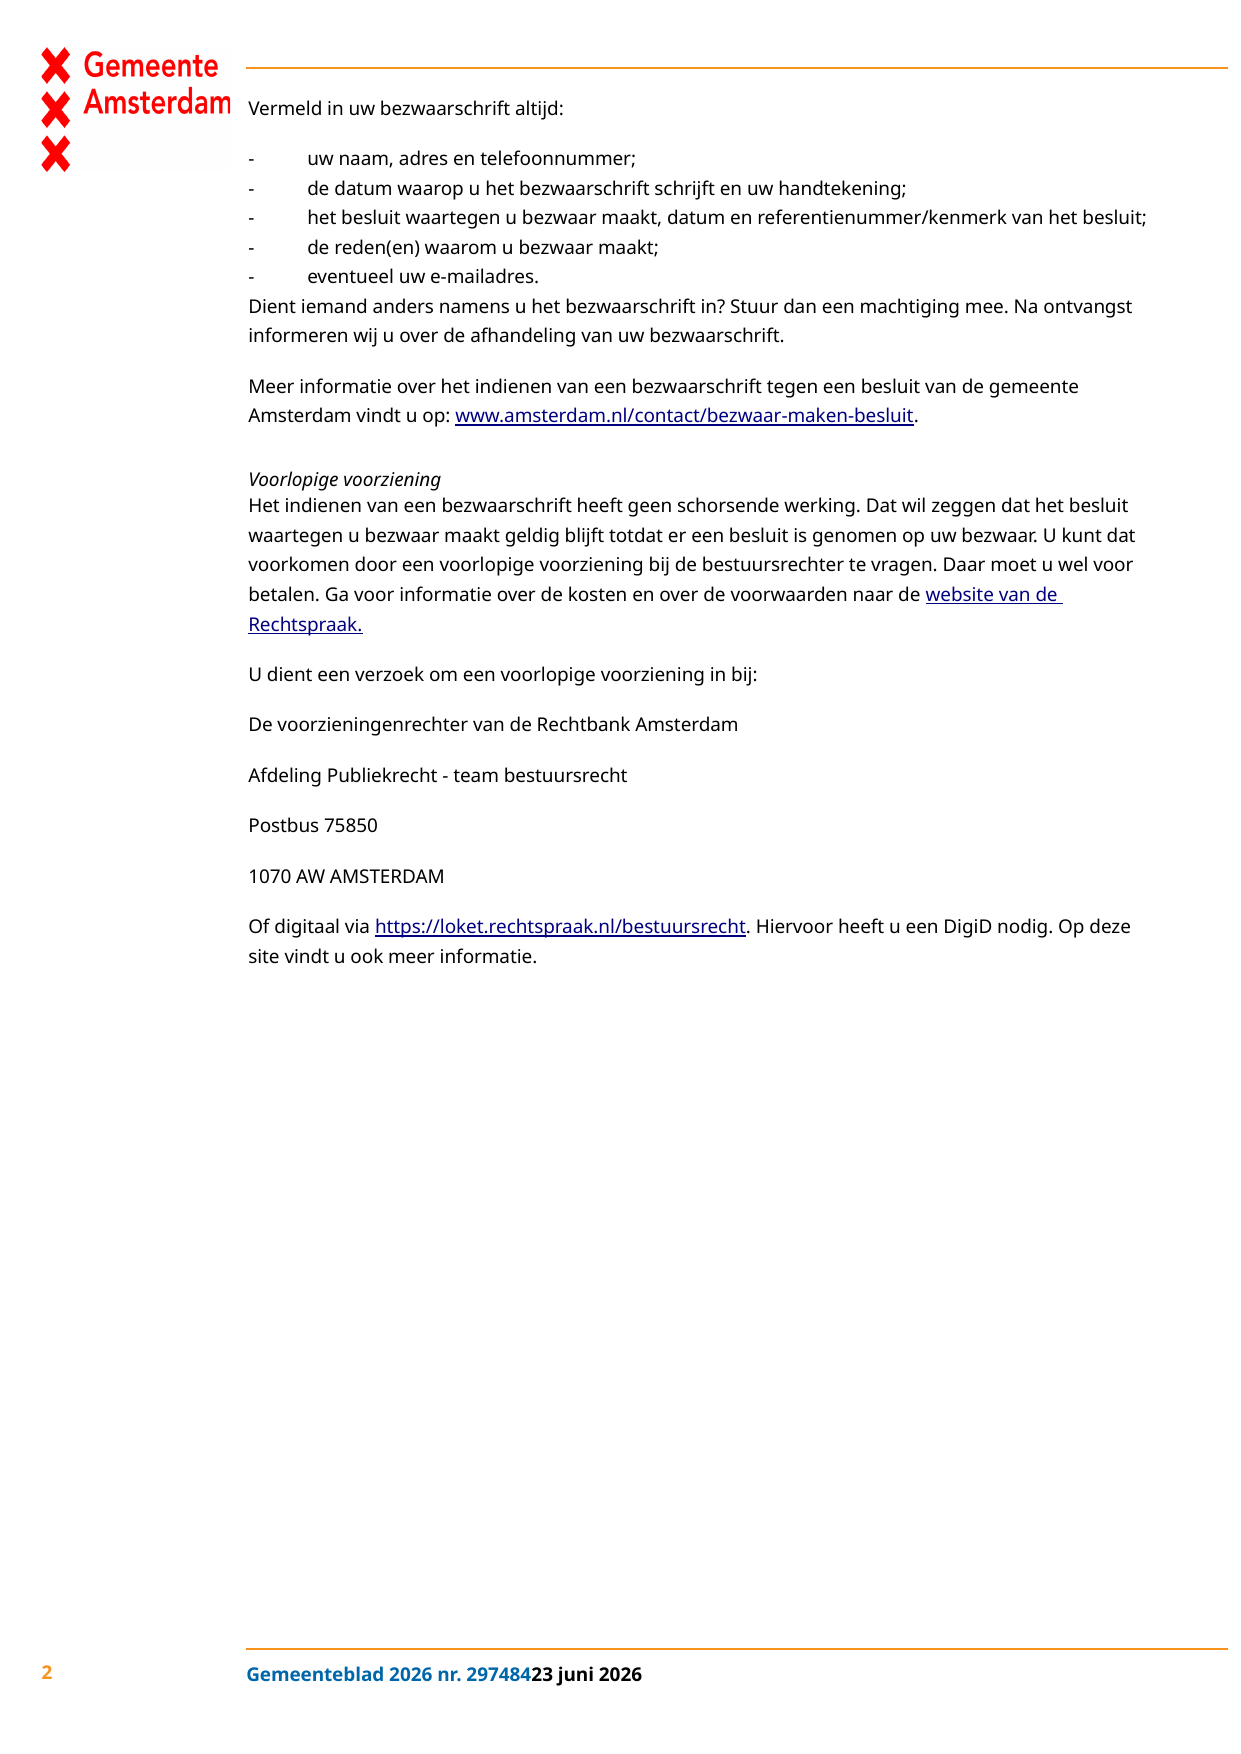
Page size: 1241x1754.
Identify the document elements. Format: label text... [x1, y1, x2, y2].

text 1070 AW AMSTERDAM [248, 863, 1152, 888]
text Dient iemand anders namens u het bezwaarschrift in? Stuur dan een machtiging mee. Na ontvangst informeren wij u over de afhandeling van uw bezwaarschrift. [248, 293, 1152, 348]
list eventueel uw e-mailadres. [248, 263, 1152, 289]
list het besluit waartegen u bezwaar maakt, datum en referentienummer/kenmerk van het besluit; [248, 204, 1152, 230]
text Het indienen van een bezwaarschrift heeft geen schorsende werking. Dat wil zeggen dat het besluit waartegen u bezwaar maakt geldig blijft totdat er een besluit is genomen op uw bezwaar. U kunt dat voorkomen door een voorlopige voorziening bij de bestuursrechter te vragen. Daar moet u wel voor betalen. Ga voor informatie over de kosten en over de voorwaarden naar de website van de Rechtspraak. [248, 492, 1152, 636]
text Vermeld in uw bezwaarschrift altijd: [248, 95, 1152, 121]
text Afdeling Publiekrecht - team bestuursrecht [248, 762, 1152, 788]
list de reden(en) waarom u bezwaar maakt; [248, 234, 1152, 260]
text U dient een verzoek om een voorlopige voorziening in bij: [248, 661, 1152, 687]
list de datum waarop u het bezwaarschrift schrijft en uw handtekening; [248, 175, 1152, 201]
text Voorlopige voorziening [248, 467, 1152, 492]
text Postbus 75850 [248, 812, 1152, 838]
list uw naam, adres en telefoonnummer; [248, 145, 1152, 171]
text De voorzieningenrechter van de Rechtbank Amsterdam [248, 712, 1152, 737]
text Meer informatie over het indienen van een bezwaarschrift tegen een besluit van de gemeente Amsterdam vindt u op: www.amsterdam.nl/contact/bezwaar-maken-besluit. [248, 373, 1152, 428]
picture [41, 47, 231, 172]
text Of digitaal via https://loket.rechtspraak.nl/bestuursrecht. Hiervoor heeft u een DigiD nodig. Op deze site vindt u ook meer informatie. [248, 913, 1152, 968]
